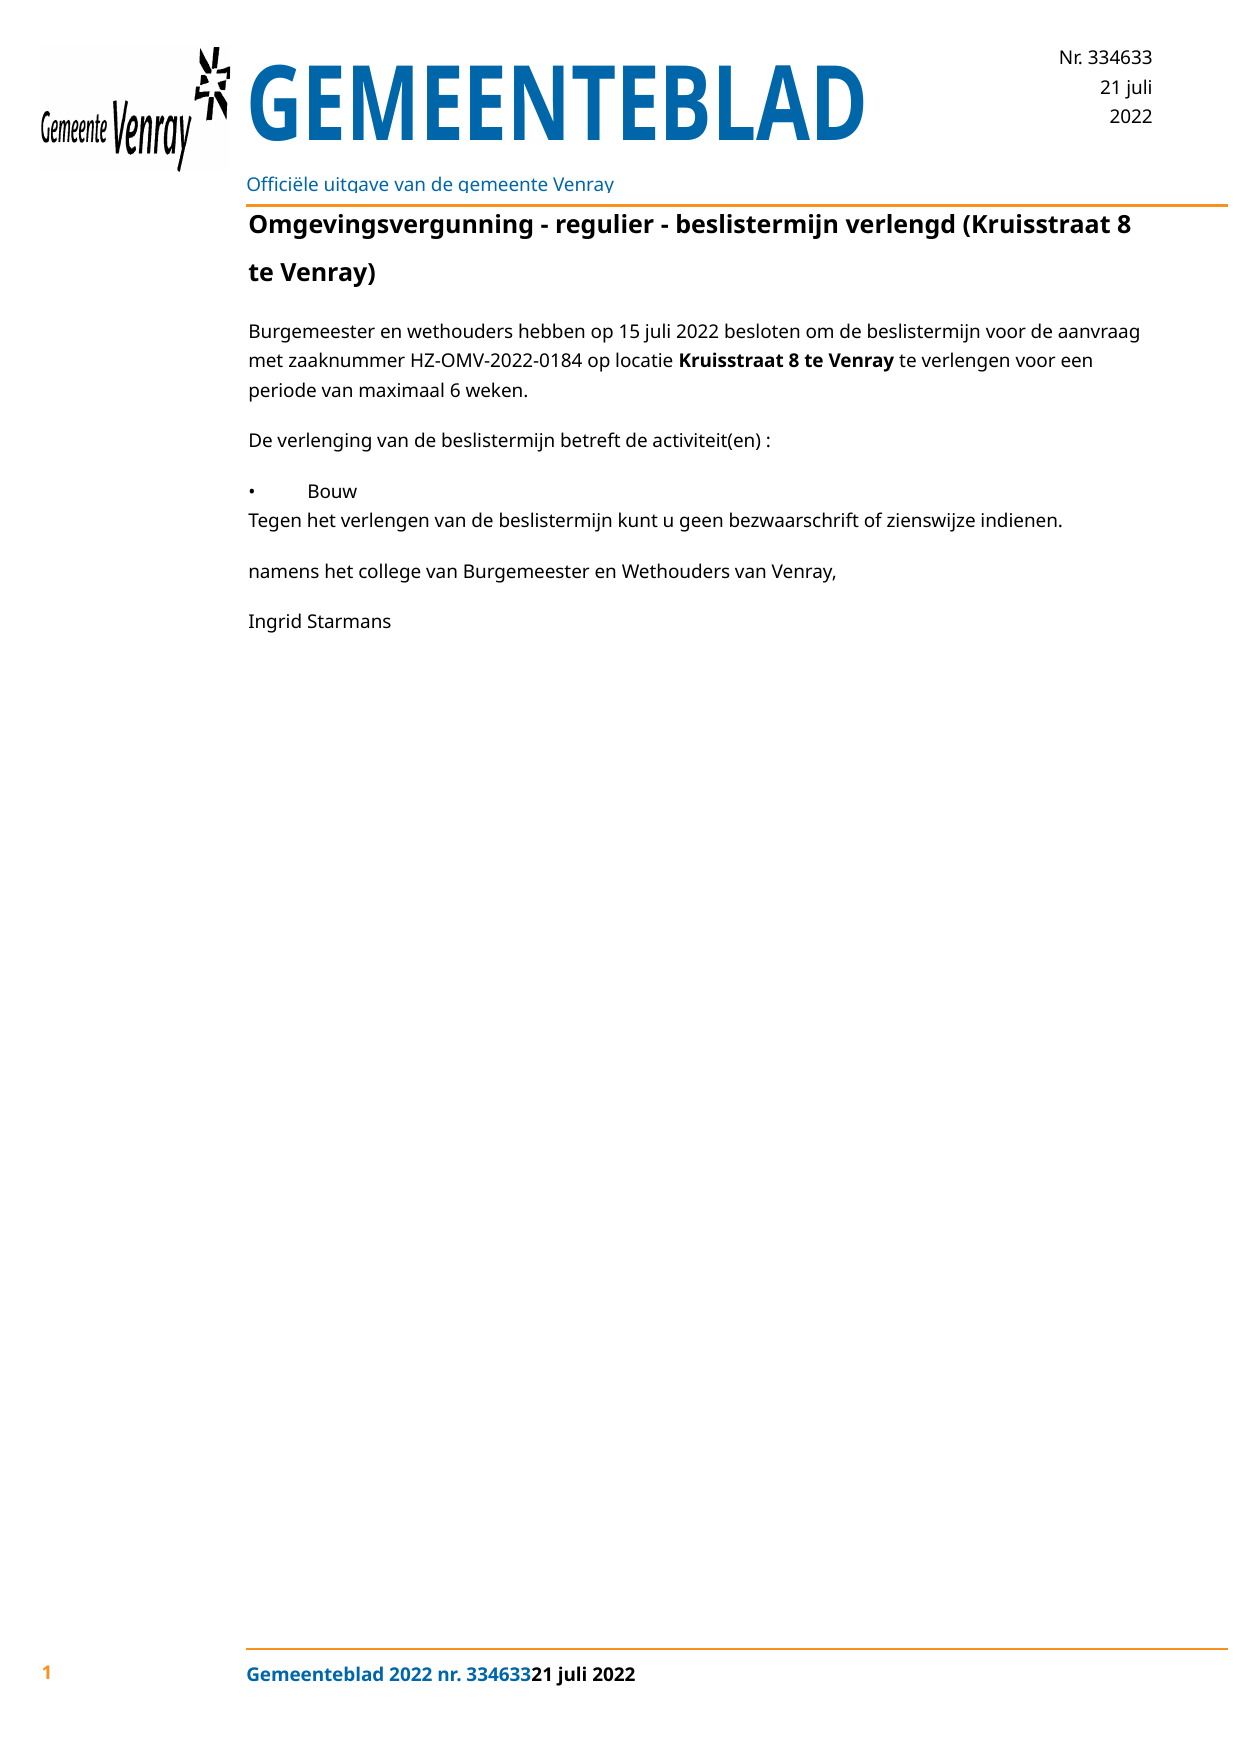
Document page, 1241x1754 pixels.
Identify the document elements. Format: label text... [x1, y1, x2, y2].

text Omgevingsvergunning - regulier - beslistermijn verlengd (Kruisstraat 8 te Venray) [248, 207, 1152, 288]
text Ingrid Starmans [248, 608, 1152, 634]
text Tegen het verlengen van de beslistermijn kunt u geen bezwaarschrift of zienswijze indienen. [248, 507, 1152, 533]
list Bouw [248, 478, 1152, 504]
text De verlenging van de beslistermijn betreft de activiteit(en) : [248, 427, 1152, 453]
text namens het college van Burgemeester en Wethouders van Venray, [248, 558, 1152, 584]
text Burgemeester en wethouders hebben op 15 juli 2022 besloten om de beslistermijn voor de aanvraag met zaaknummer HZ-OMV-2022-0184 op locatie Kruisstraat 8 te Venray te verlengen voor een periode van maximaal 6 weken. [248, 318, 1152, 403]
picture [41, 47, 231, 172]
